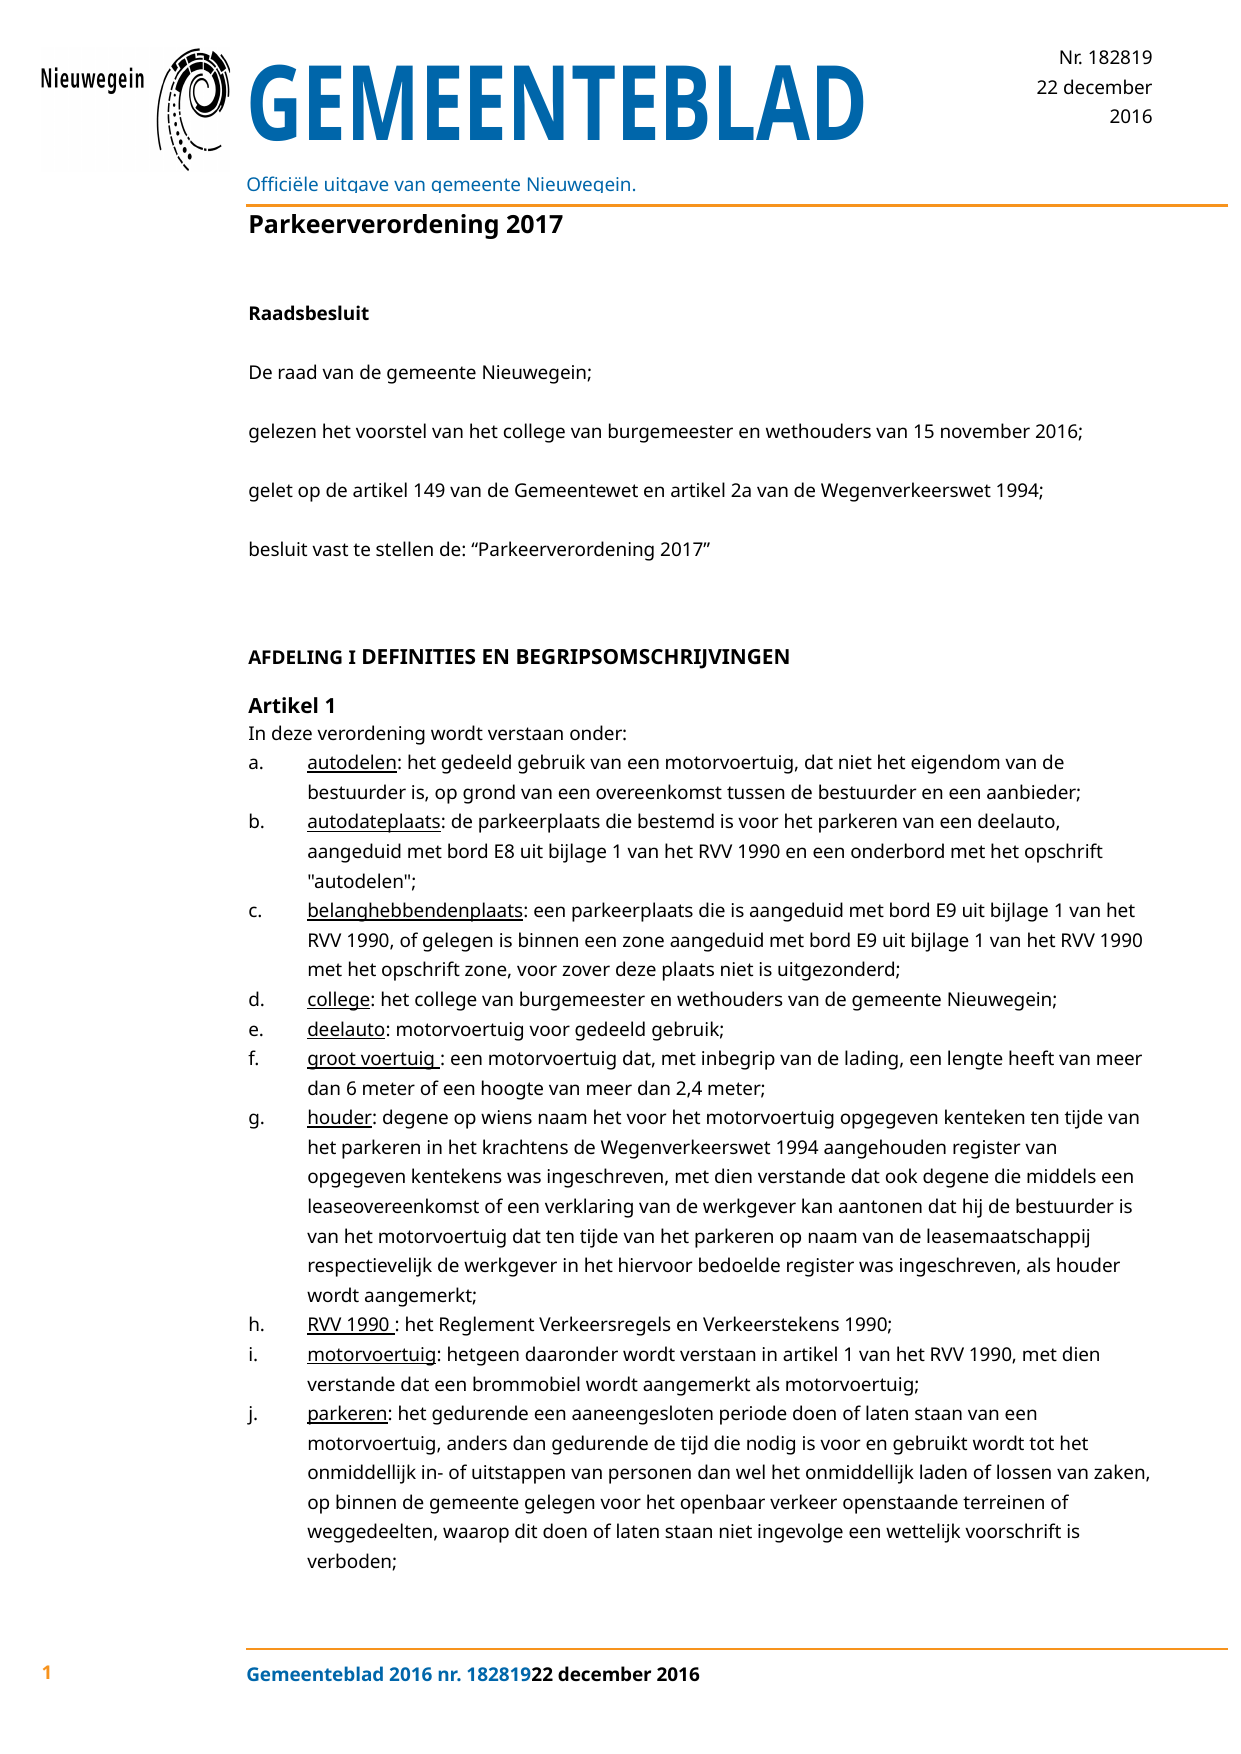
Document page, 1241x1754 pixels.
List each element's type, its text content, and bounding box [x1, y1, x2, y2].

text besluit vast te stellen de: “Parkeerverordening 2017” [248, 537, 1152, 562]
list RVV 1990 : het Reglement Verkeersregels en Verkeerstekens 1990; [248, 1312, 1152, 1337]
list college: het college van burgemeester en wethouders van de gemeente Nieuwegein; [248, 986, 1152, 1012]
text De raad van de gemeente Nieuwegein; [248, 359, 1152, 385]
list autodelen: het gedeeld gebruik van een motorvoertuig, dat niet het eigendom van de bestuurder is, op grond van een overeenkomst tussen de bestuurder en een aanbieder; [248, 749, 1152, 805]
list deelauto: motorvoertuig voor gedeeld gebruik; [248, 1016, 1152, 1042]
text gelezen het voorstel van het college van burgemeester en wethouders van 15 november 2016; [248, 418, 1152, 444]
list motorvoertuig: hetgeen daaronder wordt verstaan in artikel 1 van het RVV 1990, met dien verstande dat een brommobiel wordt aangemerkt als motorvoertuig; [248, 1341, 1152, 1397]
text Raadsbesluit [248, 300, 1152, 326]
picture [41, 47, 231, 172]
list parkeren: het gedurende een aaneengesloten periode doen of laten staan van een motorvoertuig, anders dan gedurende de tijd die nodig is voor en gebruikt wordt tot het onmiddellijk in- of uitstappen van personen dan wel het onmiddellijk laden of lossen van zaken, op binnen de gemeente gelegen voor het openbaar verkeer openstaande terreinen of weggedeelten, waarop dit doen of laten staan niet ingevolge een wettelijk voorschrift is verboden; [248, 1400, 1152, 1574]
text AFDELING I DEFINITIES EN BEGRIPSOMSCHRIJVINGEN [248, 642, 1152, 671]
text gelet op de artikel 149 van de Gemeentewet en artikel 2a van de Wegenverkeerswet 1994; [248, 477, 1152, 503]
list autodateplaats: de parkeerplaats die bestemd is voor het parkeren van een deelauto, aangeduid met bord E8 uit bijlage 1 van het RVV 1990 en een onderbord met het opschrift "autodelen"; [248, 809, 1152, 894]
list belanghebbendenplaats: een parkeerplaats die is aangeduid met bord E9 uit bijlage 1 van het RVV 1990, of gelegen is binnen een zone aangeduid met bord E9 uit bijlage 1 van het RVV 1990 met het opschrift zone, voor zover deze plaats niet is uitgezonderd; [248, 897, 1152, 982]
list groot voertuig : een motorvoertuig dat, met inbegrip van de lading, een lengte heeft van meer dan 6 meter of een hoogte van meer dan 2,4 meter; [248, 1045, 1152, 1101]
text Artikel 1 [248, 692, 1152, 720]
text Parkeerverordening 2017 [248, 207, 1152, 241]
list houder: degene op wiens naam het voor het motorvoertuig opgegeven kenteken ten tijde van het parkeren in het krachtens de Wegenverkeerswet 1994 aangehouden register van opgegeven kentekens was ingeschreven, met dien verstande dat ook degene die middels een leaseovereenkomst of een verklaring van de werkgever kan aantonen dat hij de bestuurder is van het motorvoertuig dat ten tijde van het parkeren op naam van de leasemaatschappij respectievelijk de werkgever in het hiervoor bedoelde register was ingeschreven, als houder wordt aangemerkt; [248, 1104, 1152, 1308]
text In deze verordening wordt verstaan onder: [248, 720, 1152, 746]
